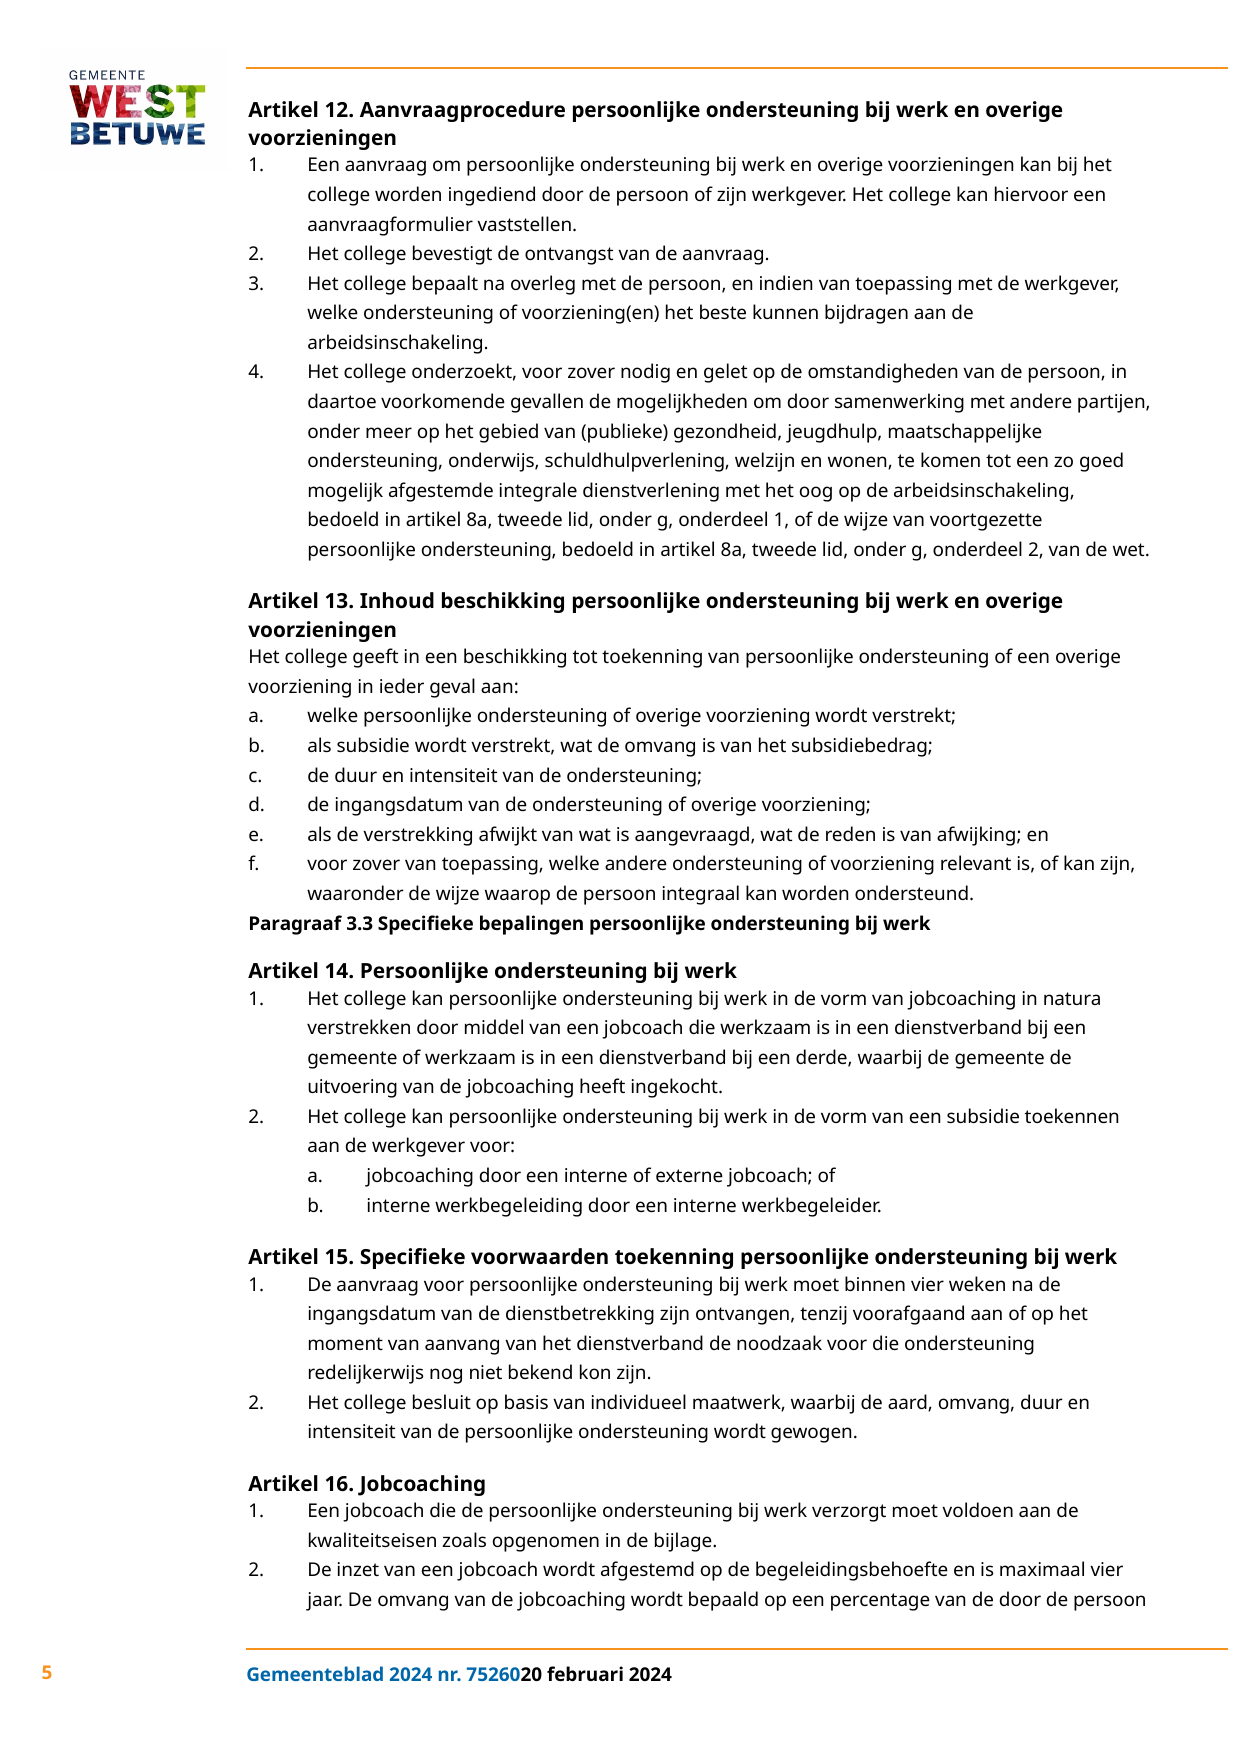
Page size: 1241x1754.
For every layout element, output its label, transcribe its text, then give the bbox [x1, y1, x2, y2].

list welke persoonlijke ondersteuning of overige voorziening wordt verstrekt; [248, 703, 1152, 728]
list interne werkbegeleiding door een interne werkbegeleider. [307, 1192, 1152, 1218]
text Artikel 14. Persoonlijke ondersteuning bij werk [248, 956, 1152, 985]
list de duur en intensiteit van de ondersteuning; [248, 762, 1152, 788]
list Het college bevestigt de ontvangst van de aanvraag. [248, 240, 1152, 266]
list voor zover van toepassing, welke andere ondersteuning of voorziening relevant is, of kan zijn, waaronder de wijze waarop de persoon integraal kan worden ondersteund. [248, 851, 1152, 906]
list Het college bepaalt na overleg met de persoon, en indien van toepassing met de werkgever, welke ondersteuning of voorziening(en) het beste kunnen bijdragen aan de arbeidsinschakeling. [248, 270, 1152, 355]
list Het college kan persoonlijke ondersteuning bij werk in de vorm van een subsidie toekennen aan de werkgever voor: [248, 1103, 1152, 1158]
list Het college besluit op basis van individueel maatwerk, waarbij de aard, omvang, duur en intensiteit van de persoonlijke ondersteuning wordt gewogen. [248, 1389, 1152, 1444]
list Het college onderzoekt, voor zover nodig en gelet op de omstandigheden van de persoon, in daartoe voorkomende gevallen de mogelijkheden om door samenwerking met andere partijen, onder meer op het gebied van (publieke) gezondheid, jeugdhulp, maatschappelijke ondersteuning, onderwijs, schuldhulpverlening, welzijn en wonen, te komen tot een zo goed mogelijk afgestemde integrale dienstverlening met het oog op de arbeidsinschakeling, bedoeld in artikel 8a, tweede lid, onder g, onderdeel 1, of de wijze van voortgezette persoonlijke ondersteuning, bedoeld in artikel 8a, tweede lid, onder g, onderdeel 2, van de wet. [248, 359, 1152, 562]
text Paragraaf 3.3 Specifieke bepalingen persoonlijke ondersteuning bij werk [248, 910, 1152, 936]
list Het college kan persoonlijke ondersteuning bij werk in de vorm van jobcoaching in natura verstrekken door middel van een jobcoach die werkzaam is in een dienstverband bij een gemeente of werkzaam is in een dienstverband bij een derde, waarbij de gemeente de uitvoering van de jobcoaching heeft ingekocht. [248, 985, 1152, 1099]
text Artikel 16. Jobcoaching [248, 1469, 1152, 1497]
text Artikel 12. Aanvraagprocedure persoonlijke ondersteuning bij werk en overige voorzieningen [248, 95, 1152, 152]
list als de verstrekking afwijkt van wat is aangevraagd, wat de reden is van afwijking; en [248, 821, 1152, 847]
list Een aanvraag om persoonlijke ondersteuning bij werk en overige voorzieningen kan bij het college worden ingediend door de persoon of zijn werkgever. Het college kan hiervoor een aanvraagformulier vaststellen. [248, 152, 1152, 237]
list als subsidie wordt verstrekt, wat de omvang is van het subsidiebedrag; [248, 732, 1152, 758]
list jobcoaching door een interne of externe jobcoach; of [307, 1162, 1152, 1188]
list De aanvraag voor persoonlijke ondersteuning bij werk moet binnen vier weken na de ingangsdatum van de dienstbetrekking zijn ontvangen, tenzij voorafgaand aan of op het moment van aanvang van het dienstverband de noodzaak voor die ondersteuning redelijkerwijs nog niet bekend kon zijn. [248, 1271, 1152, 1385]
list De inzet van een jobcoach wordt afgestemd op de begeleidingsbehoefte en is maximaal vier jaar. De omvang van de jobcoaching wordt bepaald op een percentage van de door de persoon [248, 1557, 1152, 1612]
text Artikel 13. Inhoud beschikking persoonlijke ondersteuning bij werk en overige voorzieningen [248, 587, 1152, 643]
text Het college geeft in een beschikking tot toekenning van persoonlijke ondersteuning of een overige voorziening in ieder geval aan: [248, 643, 1152, 699]
list de ingangsdatum van de ondersteuning of overige voorziening; [248, 791, 1152, 817]
text Artikel 15. Specifieke voorwaarden toekenning persoonlijke ondersteuning bij werk [248, 1242, 1152, 1271]
list Een jobcoach die de persoonlijke ondersteuning bij werk verzorgt moet voldoen aan de kwaliteitseisen zoals opgenomen in de bijlage. [248, 1497, 1152, 1553]
picture [41, 47, 231, 172]
